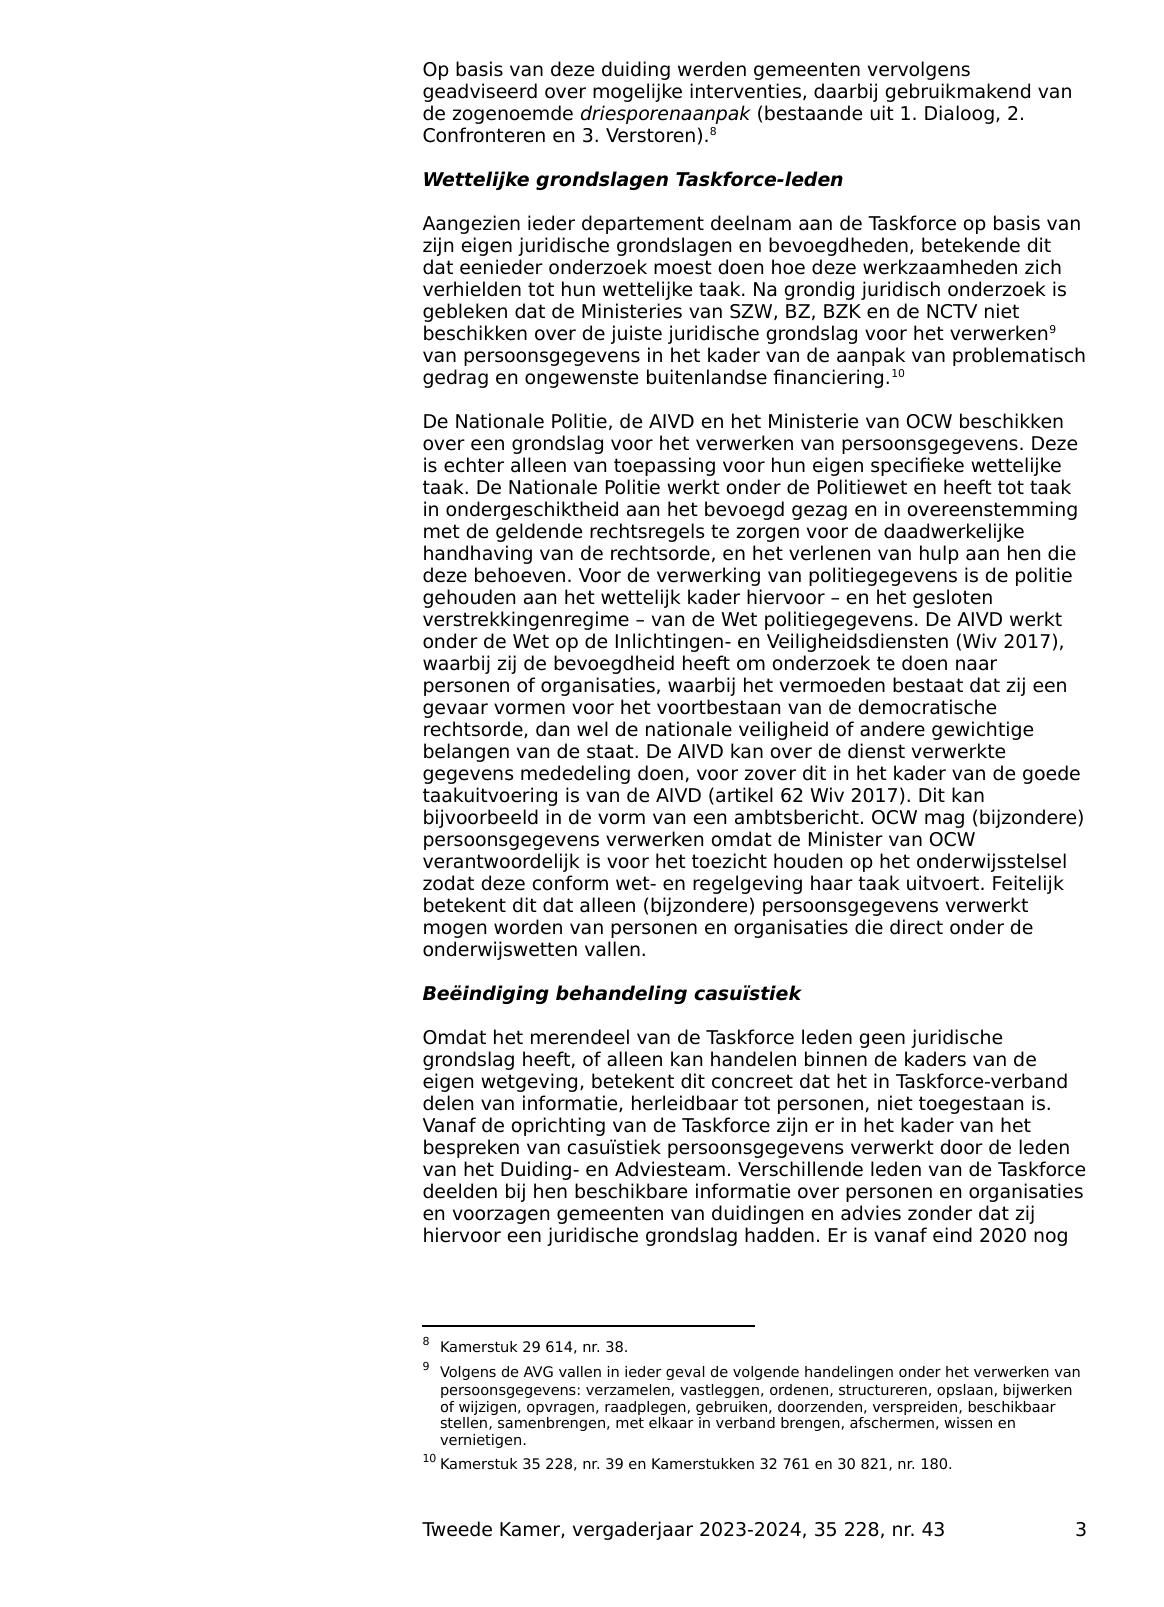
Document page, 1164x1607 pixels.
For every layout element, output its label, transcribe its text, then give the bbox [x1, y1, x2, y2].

text De Nationale Politie, de AIVD en het Ministerie van OCW beschikken over een grondslag voor het verwerken van persoonsgegevens. Deze is echter alleen van toepassing voor hun eigen specifieke wettelijke taak. De Nationale Politie werkt onder de Politiewet en heeft tot taak in ondergeschiktheid aan het bevoegd gezag en in overeenstemming met de geldende rechtsregels te zorgen voor de daadwerkelijke handhaving van de rechtsorde, en het verlenen van hulp aan hen die deze behoeven. Voor de verwerking van politiegegevens is de politie gehouden aan het wettelijk kader hiervoor – en het gesloten verstrekkingenregime – van de Wet politiegegevens. De AIVD werkt onder de Wet op de Inlichtingen- en Veiligheidsdiensten (Wiv 2017), waarbij zij de bevoegdheid heeft om onderzoek te doen naar personen of organisaties, waarbij het vermoeden bestaat dat zij een gevaar vormen voor het voortbestaan van de democratische rechtsorde, dan wel de nationale veiligheid of andere gewichtige belangen van de staat. De AIVD kan over de dienst verwerkte gegevens mededeling doen, voor zover dit in het kader van de goede taakuitvoering is van de AIVD (artikel 62 Wiv 2017). Dit kan bijvoorbeeld in de vorm van een ambtsbericht. OCW mag (bijzondere) persoonsgegevens verwerken omdat de Minister van OCW verantwoordelijk is voor het toezicht houden op het onderwijsstelsel zodat deze conform wet- en regelgeving haar taak uitvoert. Feitelijk betekent dit dat alleen (bijzondere) persoonsgegevens verwerkt mogen worden van personen en organisaties die direct onder de onderwijswetten vallen. [422, 411, 1087, 961]
subtitle Beëindiging behandeling casuïstiek [422, 983, 1087, 1005]
text Aangezien ieder departement deelnam aan de Taskforce op basis van zijn eigen juridische grondslagen en bevoegdheden, betekende dit dat eenieder onderzoek moest doen hoe deze werkzaamheden zich verhielden tot hun wettelijke taak. Na grondig juridisch onderzoek is gebleken dat de Ministeries van SZW, BZ, BZK en de NCTV niet beschikken over de juiste juridische grondslag voor het verwerken van persoonsgegevens in het kader van de aanpak van problematisch gedrag en ongewenste buitenlandse financiering. [422, 213, 1087, 389]
text Kamerstuk 35 228, nr. 39 en Kamerstukken 32 761 en 30 821, nr. 180. [422, 1452, 1087, 1474]
text Omdat het merendeel van de Taskforce leden geen juridische grondslag heeft, of alleen kan handelen binnen de kaders van de eigen wetgeving, betekent dit concreet dat het in Taskforce-verband delen van informatie, herleidbaar tot personen, niet toegestaan is. Vanaf de oprichting van de Taskforce zijn er in het kader van het bespreken van casuïstiek persoonsgegevens verwerkt door de leden van het Duiding- en Adviesteam. Verschillende leden van de Taskforce deelden bij hen beschikbare informatie over personen en organisaties en voorzagen gemeenten van duidingen en advies zonder dat zij hiervoor een juridische grondslag hadden. Er is vanaf eind 2020 nog [422, 1027, 1087, 1247]
subtitle Wettelijke grondslagen Taskforce-leden [422, 169, 1087, 191]
text Op basis van deze duiding werden gemeenten vervolgens geadviseerd over mogelijke interventies, daarbij gebruikmakend van de zogenoemde driesporenaanpak (bestaande uit 1. Dialoog, 2. Confronteren en 3. Verstoren). [422, 59, 1087, 147]
text Volgens de AVG vallen in ieder geval de volgende handelingen onder het verwerken van persoonsgegevens: verzamelen, vastleggen, ordenen, structureren, opslaan, bijwerken of wijzigen, opvragen, raadplegen, gebruiken, doorzenden, verspreiden, beschikbaar stellen, samenbrengen, met elkaar in verband brengen, afschermen, wissen en vernietigen. [422, 1360, 1087, 1449]
text Kamerstuk 29 614, nr. 38. [422, 1335, 1087, 1357]
